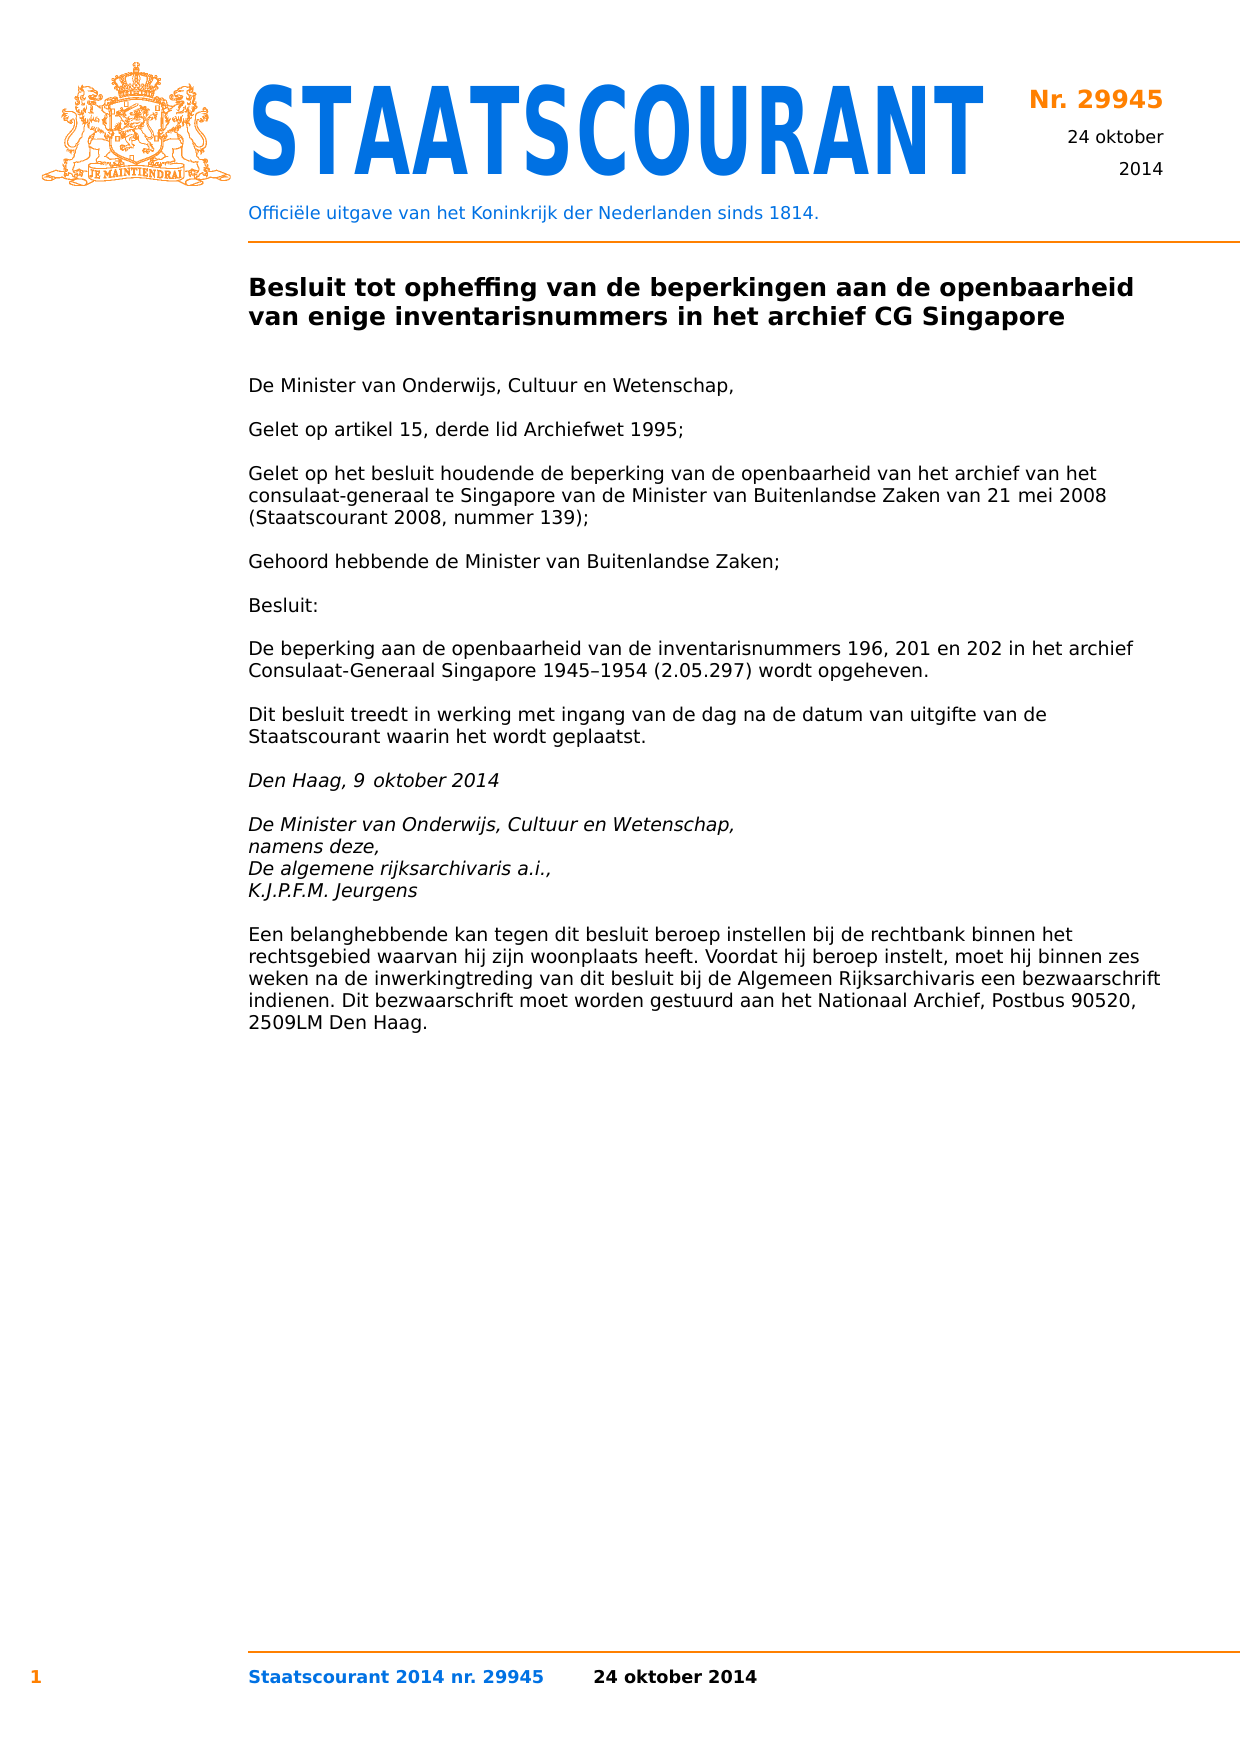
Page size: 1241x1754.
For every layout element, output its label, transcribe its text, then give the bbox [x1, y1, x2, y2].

table_header STAATSCOURANT [248, 62, 998, 203]
text Den Haag, 9 oktober 2014 [248, 770, 1163, 792]
picture [41, 62, 231, 186]
text Gelet op artikel 15, derde lid Archiefwet 1995; [248, 419, 1163, 441]
table_header [25, 62, 248, 241]
text De Minister van Onderwijs, Cultuur en Wetenschap, namens deze, De algemene rijksarchivaris a.i., K.J.P.F.M. Jeurgens [248, 814, 1163, 902]
table_cell 2014 [998, 153, 1240, 203]
text De Minister van Onderwijs, Cultuur en Wetenschap, [248, 375, 1163, 397]
table_header Nr. 29945 [998, 62, 1240, 121]
text Besluit: [248, 594, 1163, 616]
text Gelet op het besluit houdende de beperking van de openbaarheid van het archief van het consulaat-generaal te Singapore van de Minister van Buitenlandse Zaken van 21 mei 2008 (Staatscourant 2008, nummer 139); [248, 463, 1163, 529]
text Een belanghebbende kan tegen dit besluit beroep instellen bij de rechtbank binnen het rechtsgebied waarvan hij zijn woonplaats heeft. Voordat hij beroep instelt, moet hij binnen zes weken na de inwerkingtreding van dit besluit bij de Algemeen Rijksarchivaris een bezwaarschrift indienen. Dit bezwaarschrift moet worden gestuurd aan het Nationaal Archief, Postbus 90520, 2509LM Den Haag. [248, 924, 1163, 1033]
text Gehoord hebbende de Minister van Buitenlandse Zaken; [248, 551, 1163, 573]
text De beperking aan de openbaarheid van de inventarisnummers 196, 201 en 202 in het archief Consulaat-Generaal Singapore 1945–1954 (2.05.297) wordt opgeheven. [248, 638, 1163, 682]
table_cell Officiële uitgave van het Koninkrijk der Nederlanden sinds 1814. [248, 203, 1240, 241]
table_cell 24 oktober [998, 121, 1240, 153]
subtitle Besluit tot opheffing van de beperkingen aan de openbaarheid van enige inventarisnummers in het archief CG Singapore [248, 273, 1163, 331]
text Dit besluit treedt in werking met ingang van de dag na de datum van uitgifte van de Staatscourant waarin het wordt geplaatst. [248, 704, 1163, 748]
